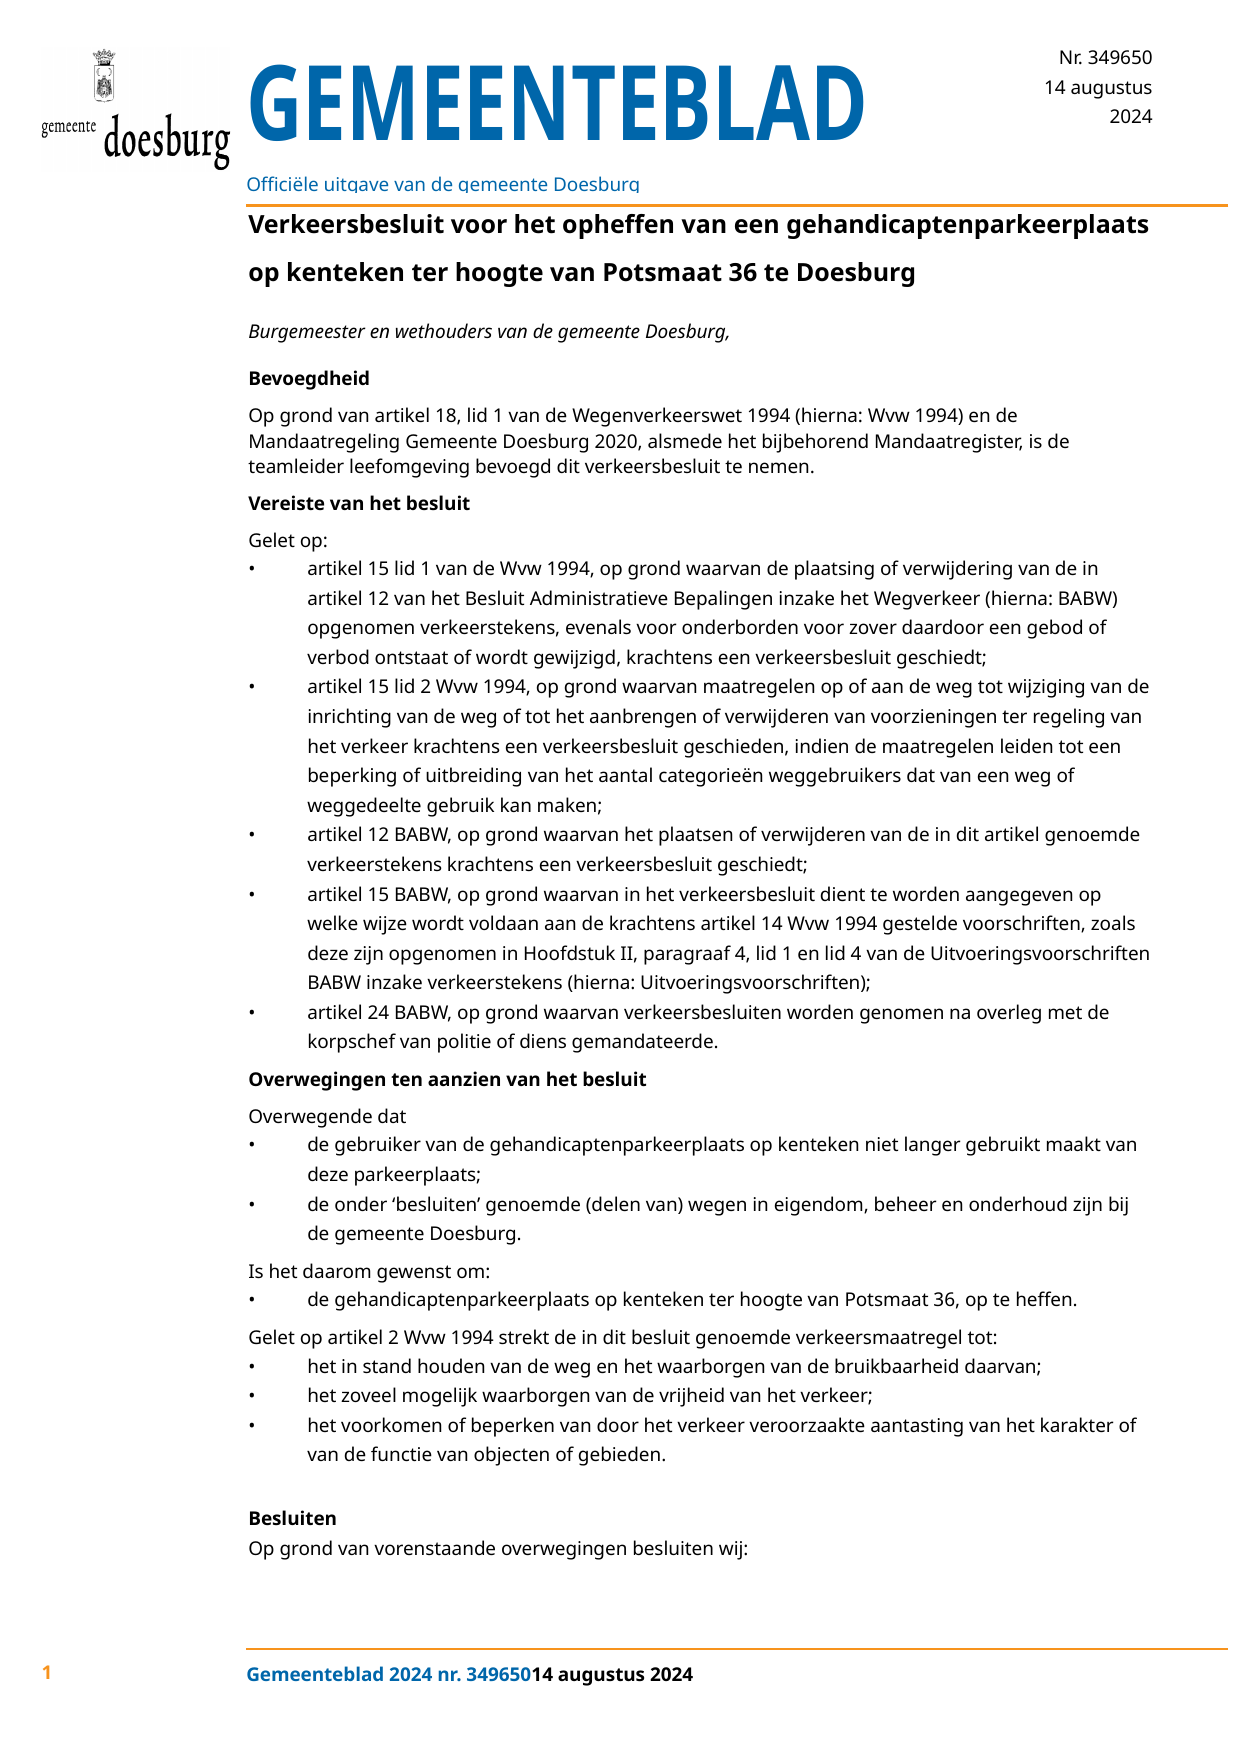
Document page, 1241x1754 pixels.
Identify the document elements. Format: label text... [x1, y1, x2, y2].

list artikel 15 lid 1 van de Wvw 1994, op grond waarvan de plaatsing of verwijdering van de in artikel 12 van het Besluit Administratieve Bepalingen inzake het Wegverkeer (hierna: BABW) opgenomen verkeerstekens, evenals voor onderborden voor zover daardoor een gebod of verbod ontstaat of wordt gewijzigd, krachtens een verkeersbesluit geschiedt; [248, 555, 1152, 670]
list artikel 24 BABW, op grond waarvan verkeersbesluiten worden genomen na overleg met de korpschef van politie of diens gemandateerde. [248, 999, 1152, 1054]
text Op grond van vorenstaande overwegingen besluiten wij: [248, 1535, 1152, 1561]
list het zoveel mogelijk waarborgen van de vrijheid van het verkeer; [248, 1382, 1152, 1408]
list de gebruiker van de gehandicaptenparkeerplaats op kenteken niet langer gebruikt maakt van deze parkeerplaats; [248, 1132, 1152, 1187]
list het in stand houden van de weg en het waarborgen van de bruikbaarheid daarvan; [248, 1353, 1152, 1378]
text Overwegingen ten aanzien van het besluit [248, 1067, 1152, 1092]
list artikel 12 BABW, op grond waarvan het plaatsen of verwijderen van de in dit artikel genoemde verkeerstekens krachtens een verkeersbesluit geschiedt; [248, 822, 1152, 877]
list de gehandicaptenparkeerplaats op kenteken ter hoogte van Potsmaat 36, op te heffen. [248, 1287, 1152, 1312]
text Burgemeester en wethouders van de gemeente Doesburg, [248, 318, 1152, 344]
text Gelet op artikel 2 Wvw 1994 strekt de in dit besluit genoemde verkeersmaatregel tot: [248, 1324, 1152, 1350]
list de onder ‘besluiten’ genoemde (delen van) wegen in eigendom, beheer en onderhoud zijn bij de gemeente Doesburg. [248, 1191, 1152, 1246]
text Vereiste van het besluit [248, 490, 1152, 516]
text Verkeersbesluit voor het opheffen van een gehandicaptenparkeerplaats op kenteken ter hoogte van Potsmaat 36 te Doesburg [248, 207, 1152, 288]
list artikel 15 BABW, op grond waarvan in het verkeersbesluit dient te worden aangegeven op welke wijze wordt voldaan aan de krachtens artikel 14 Wvw 1994 gestelde voorschriften, zoals deze zijn opgenomen in Hoofdstuk II, paragraaf 4, lid 1 en lid 4 van de Uitvoeringsvoorschriften BABW inzake verkeerstekens (hierna: Uitvoeringsvoorschriften); [248, 881, 1152, 995]
text Bevoegdheid [248, 366, 1152, 391]
text Is het daarom gewenst om: [248, 1258, 1152, 1284]
text Gelet op: [248, 527, 1152, 553]
picture [41, 47, 231, 172]
list het voorkomen of beperken van door het verkeer veroorzaakte aantasting van het karakter of van de functie van objecten of gebieden. [248, 1412, 1152, 1467]
text Op grond van artikel 18, lid 1 van de Wegenverkeerswet 1994 (hierna: Wvw 1994) en de Mandaatregeling Gemeente Doesburg 2020, alsmede het bijbehorend Mandaatregister, is de teamleider leefomgeving bevoegd dit verkeersbesluit te nemen. [248, 402, 1152, 479]
list artikel 15 lid 2 Wvw 1994, op grond waarvan maatregelen op of aan de weg tot wijziging van de inrichting van de weg of tot het aanbrengen of verwijderen van voorzieningen ter regeling van het verkeer krachtens een verkeersbesluit geschieden, indien de maatregelen leiden tot een beperking of uitbreiding van het aantal categorieën weggebruikers dat van een weg of weggedeelte gebruik kan maken; [248, 674, 1152, 818]
text Besluiten [248, 1506, 1152, 1531]
text Overwegende dat [248, 1103, 1152, 1129]
